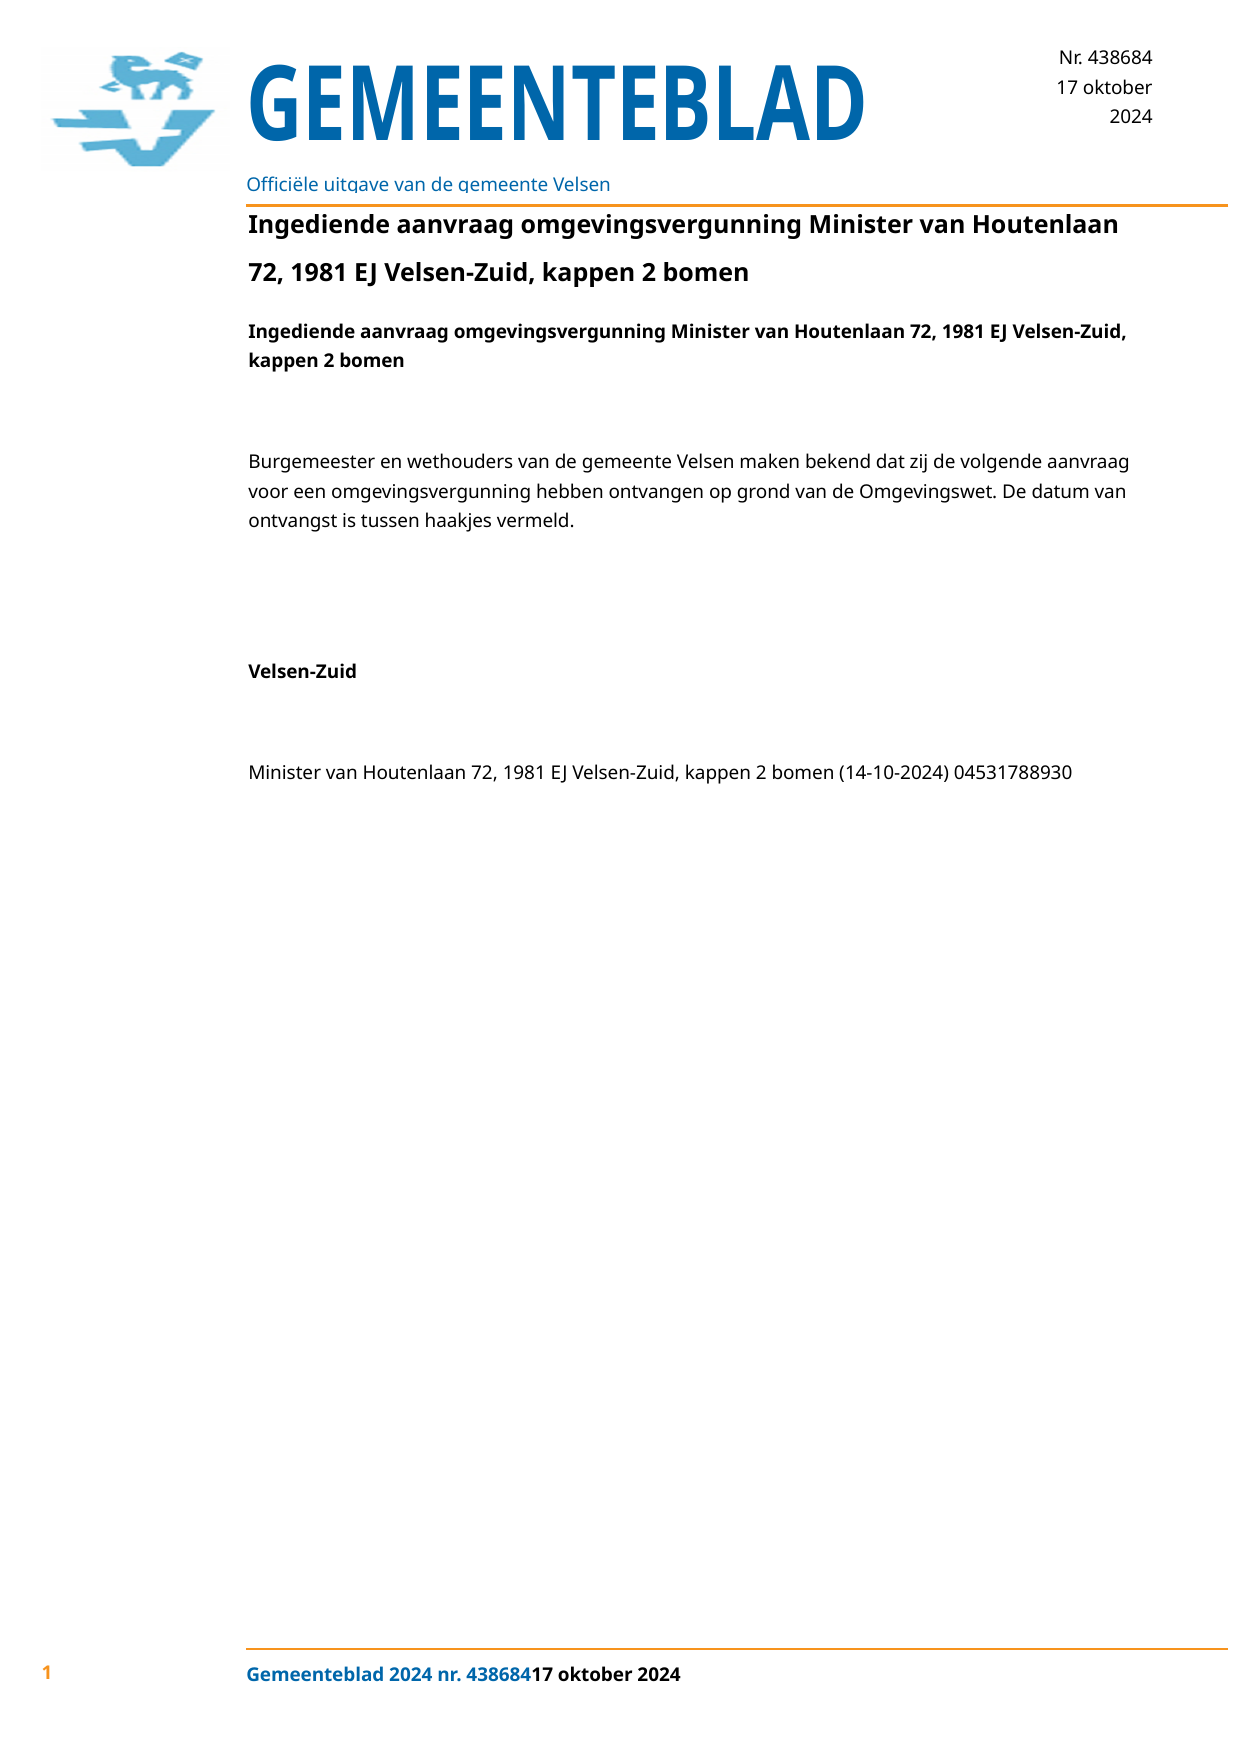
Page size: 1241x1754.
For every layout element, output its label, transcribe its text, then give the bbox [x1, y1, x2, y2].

text Velsen-Zuid [248, 659, 1152, 684]
text Burgemeester en wethouders van de gemeente Velsen maken bekend dat zij de volgende aanvraag voor een omgevingsvergunning hebben ontvangen op grond van de Omgevingswet. De datum van ontvangst is tussen haakjes vermeld. [248, 448, 1152, 533]
text Ingediende aanvraag omgevingsvergunning Minister van Houtenlaan 72, 1981 EJ Velsen-Zuid, kappen 2 bomen [248, 207, 1152, 288]
text Minister van Houtenlaan 72, 1981 EJ Velsen-Zuid, kappen 2 bomen (14-10-2024) 04531788930 [248, 759, 1152, 785]
picture [41, 47, 231, 172]
text Ingediende aanvraag omgevingsvergunning Minister van Houtenlaan 72, 1981 EJ Velsen-Zuid, kappen 2 bomen [248, 318, 1152, 373]
